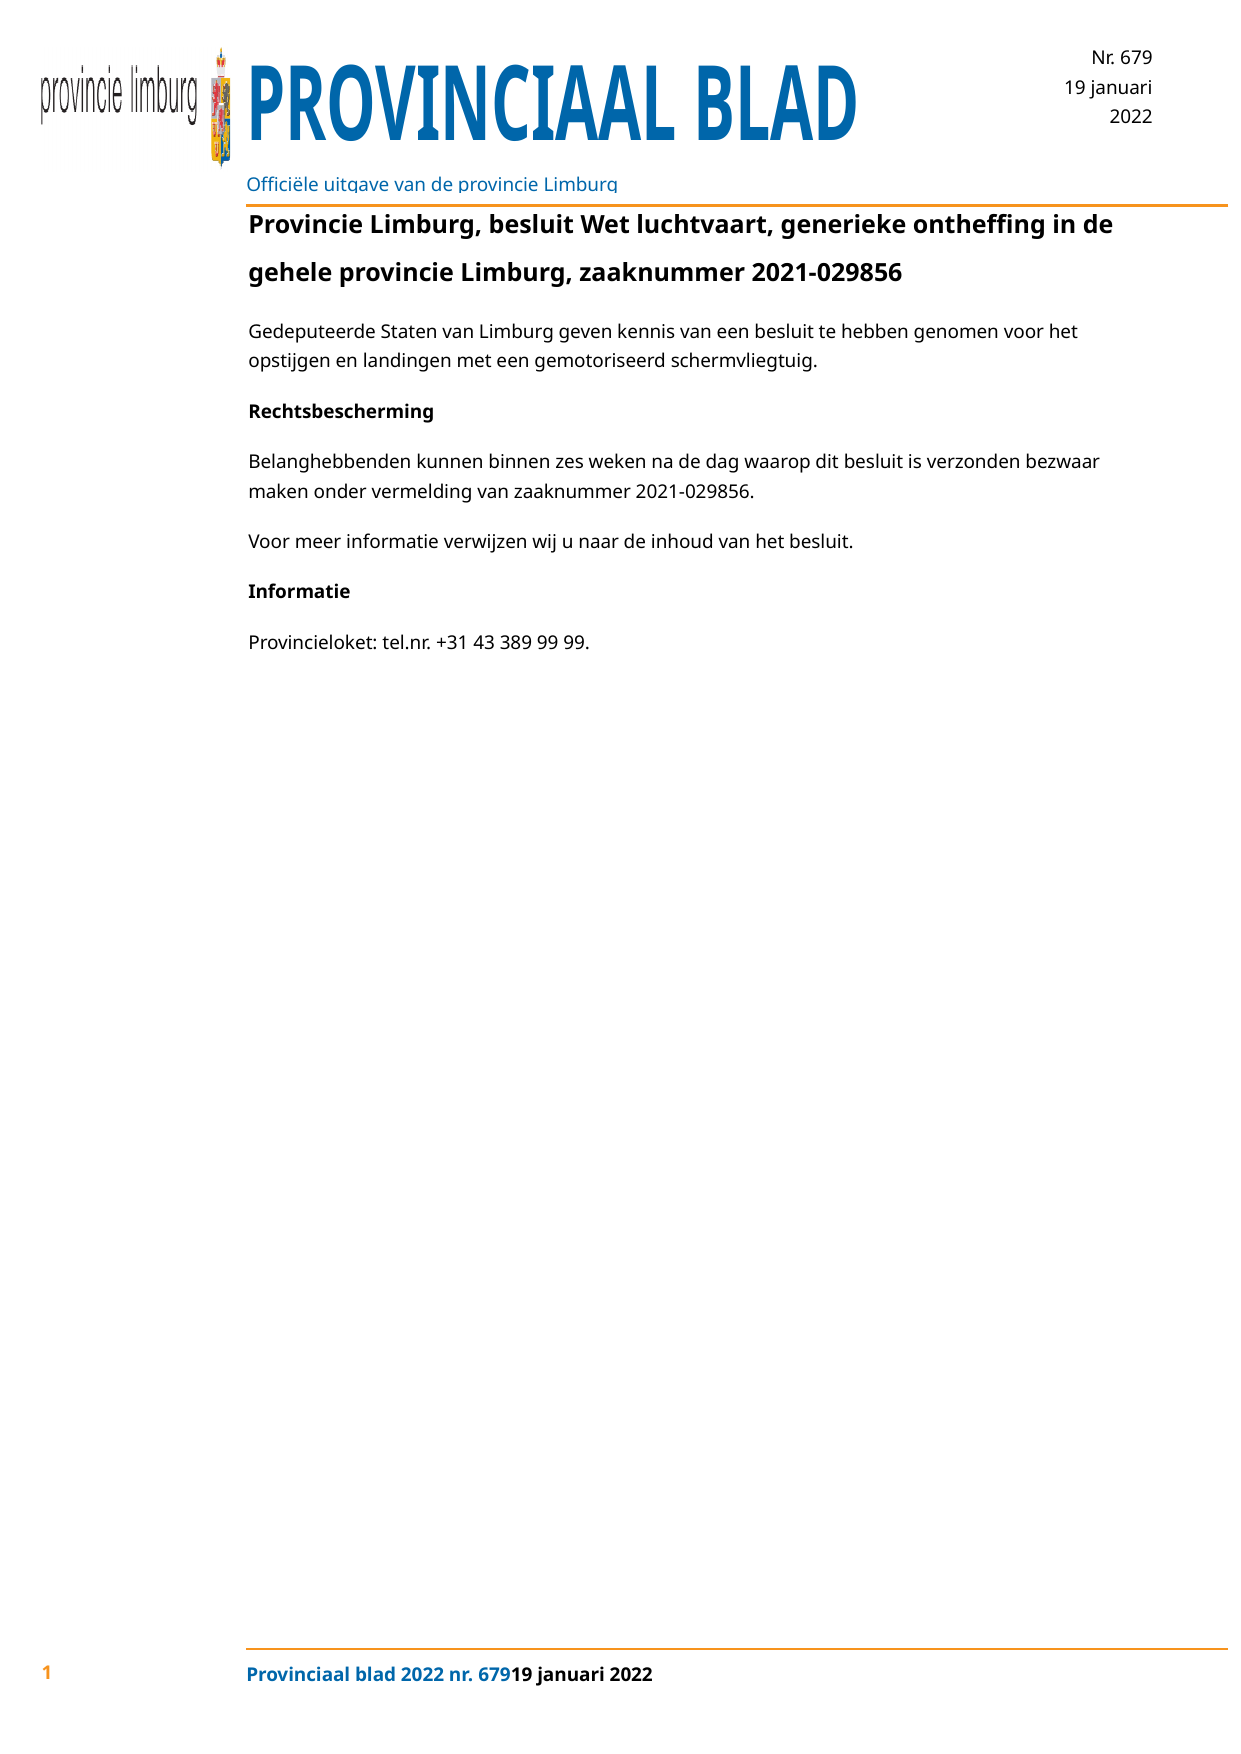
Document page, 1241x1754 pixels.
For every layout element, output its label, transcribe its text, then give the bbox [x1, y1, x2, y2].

text Rechtsbescherming [248, 398, 1152, 424]
text Informatie [248, 579, 1152, 604]
text Provincieloket: tel.nr. +31 43 389 99 99. [248, 629, 1152, 655]
picture [41, 47, 231, 172]
text Belanghebbenden kunnen binnen zes weken na de dag waarop dit besluit is verzonden bezwaar maken onder vermelding van zaaknummer 2021-029856. [248, 448, 1152, 504]
text Voor meer informatie verwijzen wij u naar de inhoud van het besluit. [248, 528, 1152, 554]
text Provincie Limburg, besluit Wet luchtvaart, generieke ontheffing in de gehele provincie Limburg, zaaknummer 2021-029856 [248, 207, 1152, 288]
text Gedeputeerde Staten van Limburg geven kennis van een besluit te hebben genomen voor het opstijgen en landingen met een gemotoriseerd schermvliegtuig. [248, 318, 1152, 373]
